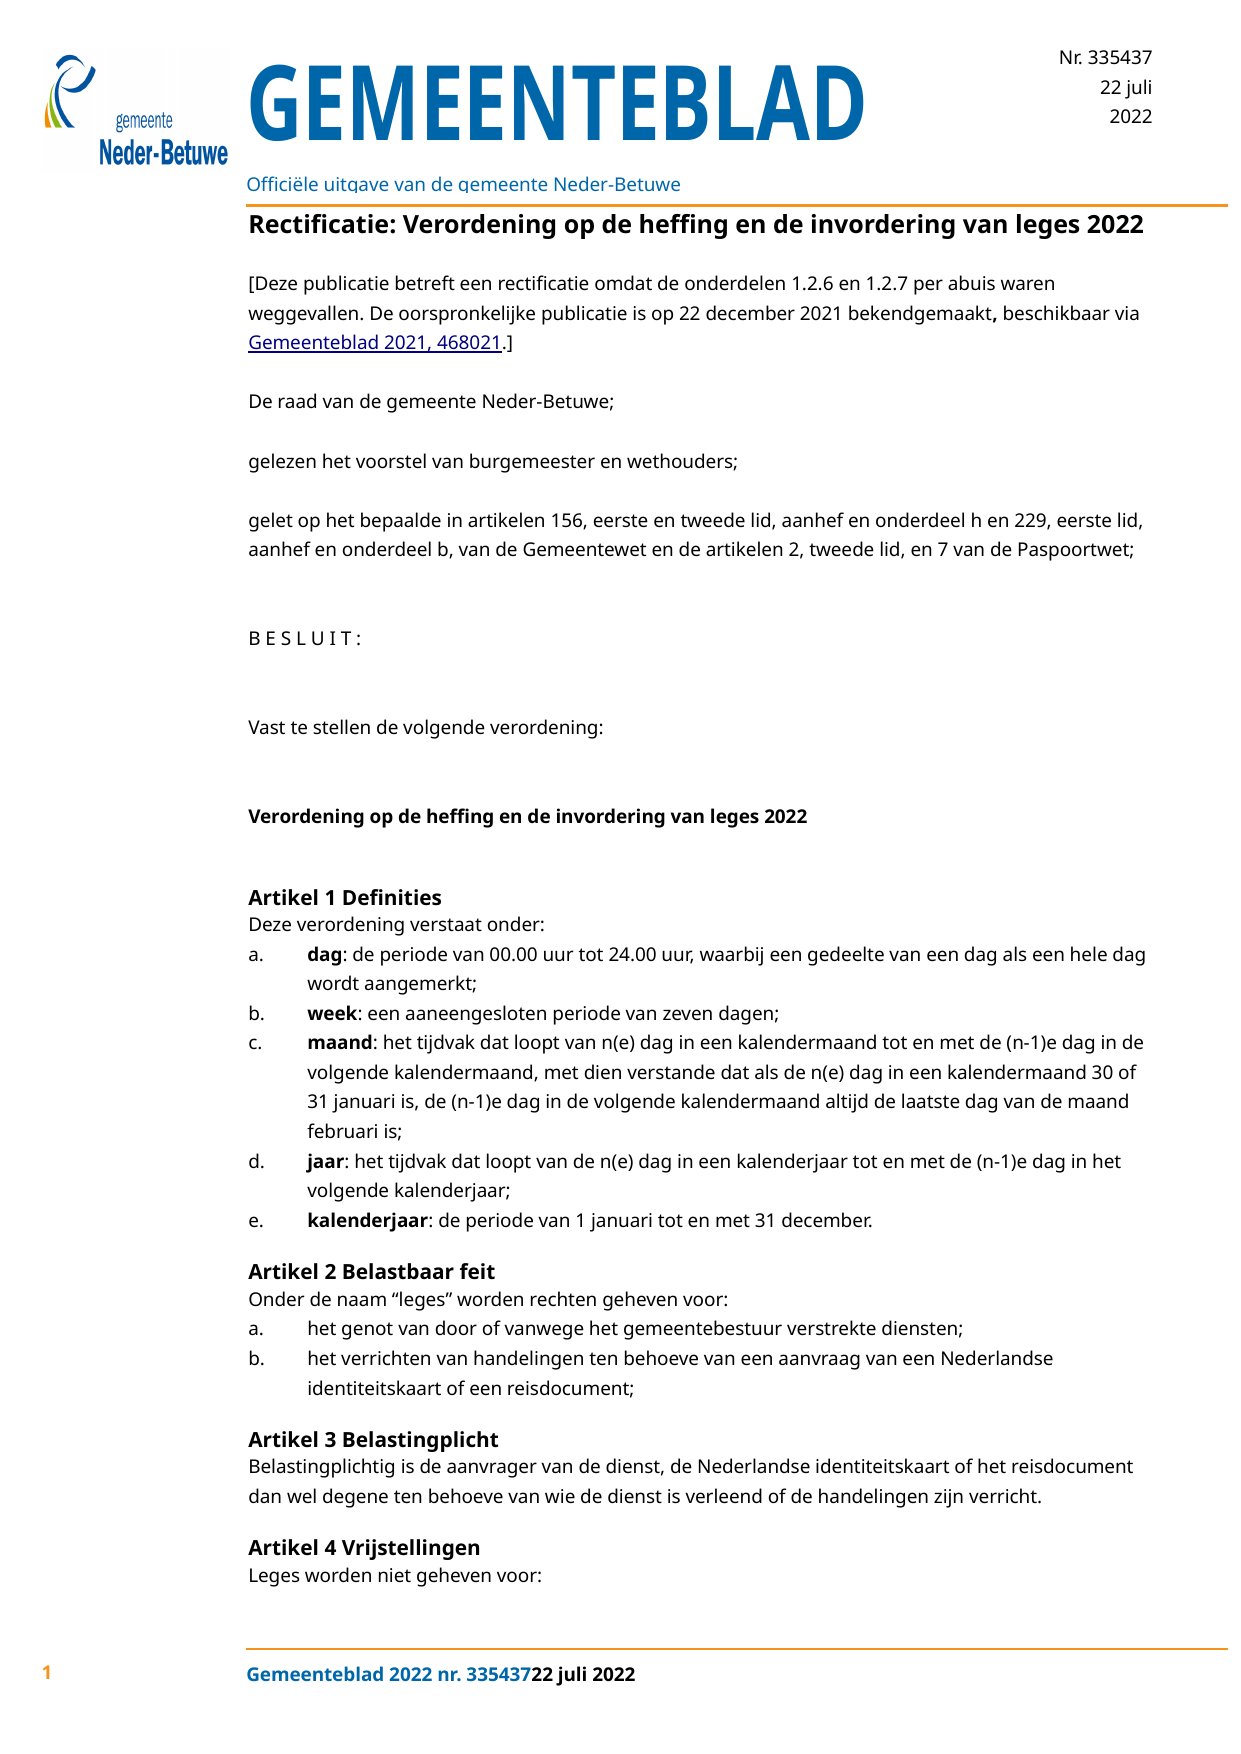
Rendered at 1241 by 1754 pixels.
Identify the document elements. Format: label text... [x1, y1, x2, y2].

text Verordening op de heffing en de invordering van leges 2022 [248, 803, 1152, 828]
text Artikel 2 Belastbaar feit [248, 1257, 1152, 1286]
text Artikel 1 Definities [248, 883, 1152, 911]
list week: een aaneengesloten periode van zeven dagen; [248, 1000, 1152, 1026]
text Deze verordening verstaat onder: [248, 911, 1152, 937]
text Rectificatie: Verordening op de heffing en de invordering van leges 2022 [248, 207, 1152, 241]
list maand: het tijdvak dat loopt van n(e) dag in een kalendermaand tot en met de (n-1)e dag in de volgende kalendermaand, met dien verstande dat als de n(e) dag in een kalendermaand 30 of 31 januari is, de (n-1)e dag in de volgende kalendermaand altijd de laatste dag van de maand februari is; [248, 1029, 1152, 1144]
list jaar: het tijdvak dat loopt van de n(e) dag in een kalenderjaar tot en met de (n-1)e dag in het volgende kalenderjaar; [248, 1148, 1152, 1203]
text B E S L U I T : [248, 625, 1152, 651]
text Vast te stellen de volgende verordening: [248, 714, 1152, 740]
list het genot van door of vanwege het gemeentebestuur verstrekte diensten; [248, 1316, 1152, 1341]
text gelezen het voorstel van burgemeester en wethouders; [248, 448, 1152, 473]
list kalenderjaar: de periode van 1 januari tot en met 31 december. [248, 1207, 1152, 1233]
text Artikel 4 Vrijstellingen [248, 1533, 1152, 1562]
text Artikel 3 Belastingplicht [248, 1425, 1152, 1453]
picture [41, 47, 231, 172]
text Leges worden niet geheven voor: [248, 1562, 1152, 1588]
text De raad van de gemeente Neder-Betuwe; [248, 389, 1152, 414]
text [Deze publicatie betreft een rectificatie omdat de onderdelen 1.2.6 en 1.2.7 per abuis waren weggevallen. De oorspronkelijke publicatie is op 22 december 2021 bekendgemaakt, beschikbaar via Gemeenteblad 2021, 468021.] [248, 270, 1152, 355]
list het verrichten van handelingen ten behoeve van een aanvraag van een Nederlandse identiteitskaart of een reisdocument; [248, 1345, 1152, 1400]
text Belastingplichtig is de aanvrager van de dienst, de Nederlandse identiteitskaart of het reisdocument dan wel degene ten behoeve van wie de dienst is verleend of de handelingen zijn verricht. [248, 1453, 1152, 1509]
text Onder de naam “leges” worden rechten geheven voor: [248, 1286, 1152, 1312]
list dag: de periode van 00.00 uur tot 24.00 uur, waarbij een gedeelte van een dag als een hele dag wordt aangemerkt; [248, 941, 1152, 996]
text gelet op het bepaalde in artikelen 156, eerste en tweede lid, aanhef en onderdeel h en 229, eerste lid, aanhef en onderdeel b, van de Gemeentewet en de artikelen 2, tweede lid, en 7 van de Paspoortwet; [248, 507, 1152, 562]
